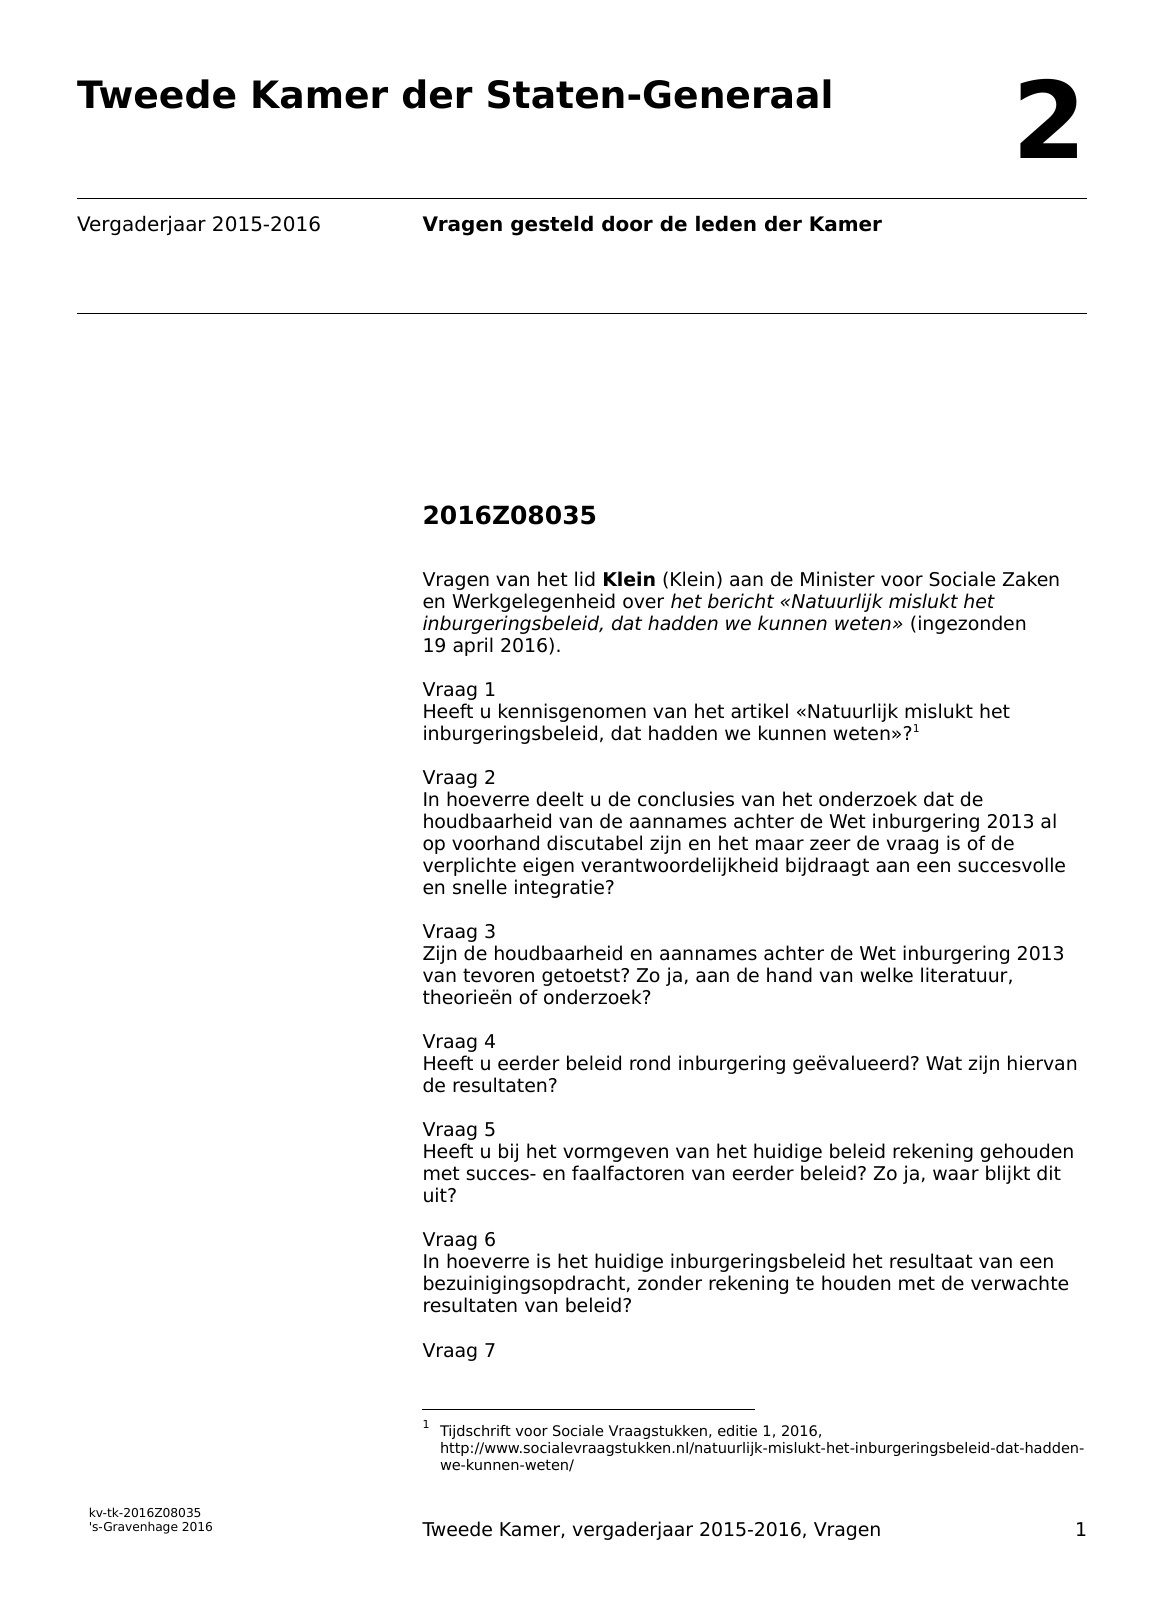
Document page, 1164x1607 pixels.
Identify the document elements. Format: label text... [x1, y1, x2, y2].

text Heeft u eerder beleid rond inburgering geëvalueerd? Wat zijn hiervan de resultaten? [422, 1053, 1087, 1097]
text kv-tk-2016Z08035 [88, 1506, 323, 1520]
text Zijn de houdbaarheid en aannames achter de Wet inburgering 2013 van tevoren getoetst? Zo ja, aan de hand van welke literatuur, theorieën of onderzoek? [422, 943, 1087, 1009]
text Vraag 4 [422, 1031, 1087, 1053]
text 2016Z08035 [422, 501, 1087, 531]
text Heeft u kennisgenomen van het artikel «Natuurlijk mislukt het inburgeringsbeleid, dat hadden we kunnen weten»? [422, 701, 1087, 745]
text Vraag 7 [422, 1339, 1087, 1361]
text Vraag 1 [422, 679, 1087, 701]
text Vragen van het lid Klein (Klein) aan de Minister voor Sociale Zaken en Werkgelegenheid over het bericht «Natuurlijk mislukt het inburgeringsbeleid, dat hadden we kunnen weten» (ingezonden 19 april 2016). [422, 569, 1087, 657]
text Vraag 3 [422, 921, 1087, 943]
text 's-Gravenhage 2016 [88, 1520, 323, 1534]
text In hoeverre is het huidige inburgeringsbeleid het resultaat van een bezuinigingsopdracht, zonder rekening te houden met de verwachte resultaten van beleid? [422, 1251, 1087, 1317]
text Tijdschrift voor Sociale Vraagstukken, editie 1, 2016, http://www.socialevraagstukken.nl/natuurlijk-mislukt-het-inburgeringsbeleid-dat-hadden-we-kunnen-weten/ [422, 1418, 1087, 1474]
table_cell Vragen gesteld door de leden der Kamer [422, 199, 1087, 313]
text Heeft u bij het vormgeven van het huidige beleid rekening gehouden met succes- en faalfactoren van eerder beleid? Zo ja, waar blijkt dit uit? [422, 1141, 1087, 1207]
text Vraag 2 [422, 767, 1087, 789]
text Vraag 6 [422, 1229, 1087, 1251]
text In hoeverre deelt u de conclusies van het onderzoek dat de houdbaarheid van de aannames achter de Wet inburgering 2013 al op voorhand discutabel zijn en het maar zeer de vraag is of de verplichte eigen verantwoordelijkheid bijdraagt aan een succesvolle en snelle integratie? [422, 789, 1087, 899]
table_cell Vergaderjaar 2015-2016 [77, 199, 422, 313]
text Vraag 5 [422, 1119, 1087, 1141]
table_header 2 [886, 59, 1087, 198]
table_header Tweede Kamer der Staten-Generaal [77, 59, 886, 198]
